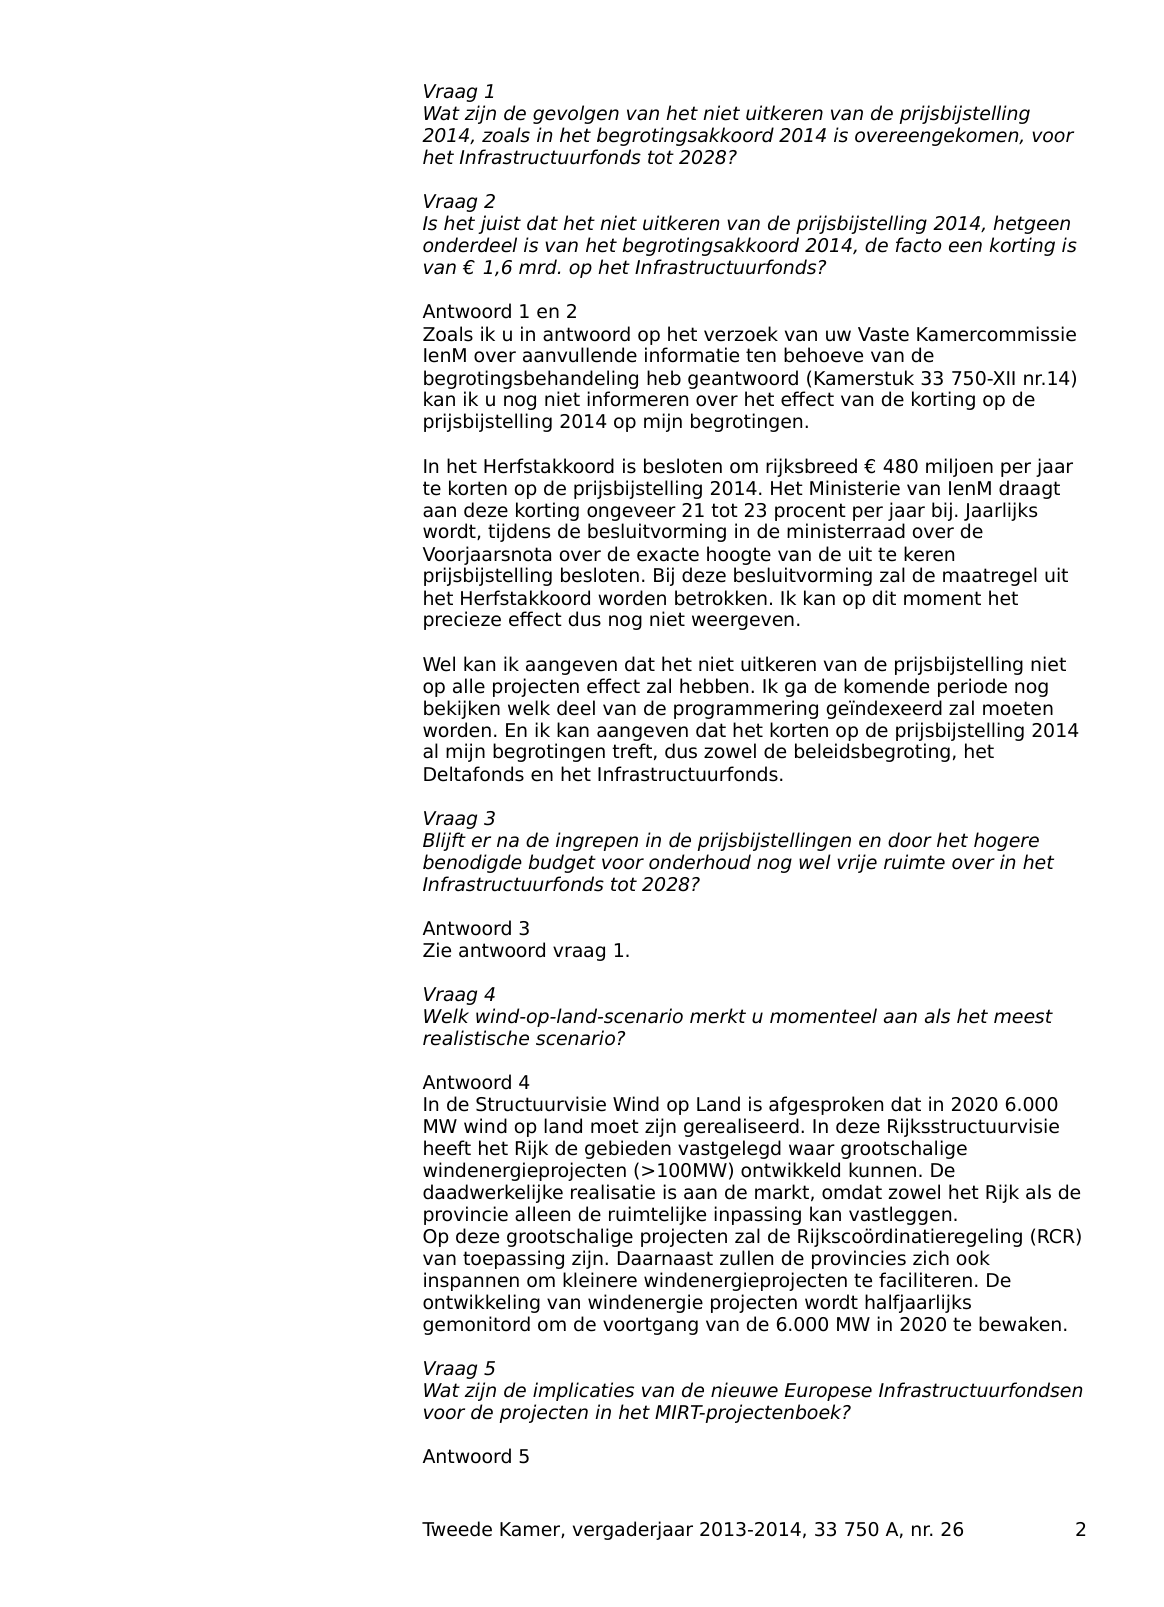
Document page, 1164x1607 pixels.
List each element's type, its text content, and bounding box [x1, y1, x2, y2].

text Vraag 5 [422, 1358, 1087, 1380]
text Op deze grootschalige projecten zal de Rijkscoördinatieregeling (RCR) van toepassing zijn. Daarnaast zullen de provincies zich ook inspannen om kleinere windenergieprojecten te faciliteren. De ontwikkeling van windenergie projecten wordt halfjaarlijks gemonitord om de voortgang van de 6.000 MW in 2020 te bewaken. [422, 1226, 1087, 1336]
text Wat zijn de gevolgen van het niet uitkeren van de prijsbijstelling 2014, zoals in het begrotingsakkoord 2014 is overeengekomen, voor het Infrastructuurfonds tot 2028? [422, 103, 1087, 169]
text In het Herfstakkoord is besloten om rijksbreed € 480 miljoen per jaar te korten op de prijsbijstelling 2014. Het Ministerie van IenM draagt aan deze korting ongeveer 21 tot 23 procent per jaar bij. Jaarlijks wordt, tijdens de besluitvorming in de ministerraad over de Voorjaarsnota over de exacte hoogte van de uit te keren prijsbijstelling besloten. Bij deze besluitvorming zal de maatregel uit het Herfstakkoord worden betrokken. Ik kan op dit moment het precieze effect dus nog niet weergeven. [422, 456, 1087, 631]
text Zie antwoord vraag 1. [422, 940, 1087, 962]
text Vraag 1 [422, 81, 1087, 103]
text Wat zijn de implicaties van de nieuwe Europese Infrastructuurfondsen voor de projecten in het MIRT-projectenboek? [422, 1380, 1087, 1424]
text Is het juist dat het niet uitkeren van de prijsbijstelling 2014, hetgeen onderdeel is van het begrotingsakkoord 2014, de facto een korting is van € 1,6 mrd. op het Infrastructuurfonds? [422, 213, 1087, 279]
text In de Structuurvisie Wind op Land is afgesproken dat in 2020 6.000 MW wind op land moet zijn gerealiseerd. In deze Rijksstructuurvisie heeft het Rijk de gebieden vastgelegd waar grootschalige windenergieprojecten (>100MW) ontwikkeld kunnen. De daadwerkelijke realisatie is aan de markt, omdat zowel het Rijk als de provincie alleen de ruimtelijke inpassing kan vastleggen. [422, 1094, 1087, 1226]
text Antwoord 1 en 2 [422, 301, 1087, 323]
text Antwoord 5 [422, 1446, 1087, 1468]
text Zoals ik u in antwoord op het verzoek van uw Vaste Kamercommissie IenM over aanvullende informatie ten behoeve van de begrotingsbehandeling heb geantwoord (Kamerstuk 33 750-XII nr.14) kan ik u nog niet informeren over het effect van de korting op de prijsbijstelling 2014 op mijn begrotingen. [422, 323, 1087, 433]
text Antwoord 4 [422, 1072, 1087, 1094]
text Blijft er na de ingrepen in de prijsbijstellingen en door het hogere benodigde budget voor onderhoud nog wel vrije ruimte over in het Infrastructuurfonds tot 2028? [422, 829, 1087, 896]
text Vraag 4 [422, 984, 1087, 1006]
text Vraag 2 [422, 191, 1087, 213]
text Vraag 3 [422, 808, 1087, 829]
text Wel kan ik aangeven dat het niet uitkeren van de prijsbijstelling niet op alle projecten effect zal hebben. Ik ga de komende periode nog bekijken welk deel van de programmering geïndexeerd zal moeten worden. En ik kan aangeven dat het korten op de prijsbijstelling 2014 al mijn begrotingen treft, dus zowel de beleidsbegroting, het Deltafonds en het Infrastructuurfonds. [422, 653, 1087, 785]
text Welk wind-op-land-scenario merkt u momenteel aan als het meest realistische scenario? [422, 1006, 1087, 1050]
text Antwoord 3 [422, 918, 1087, 940]
